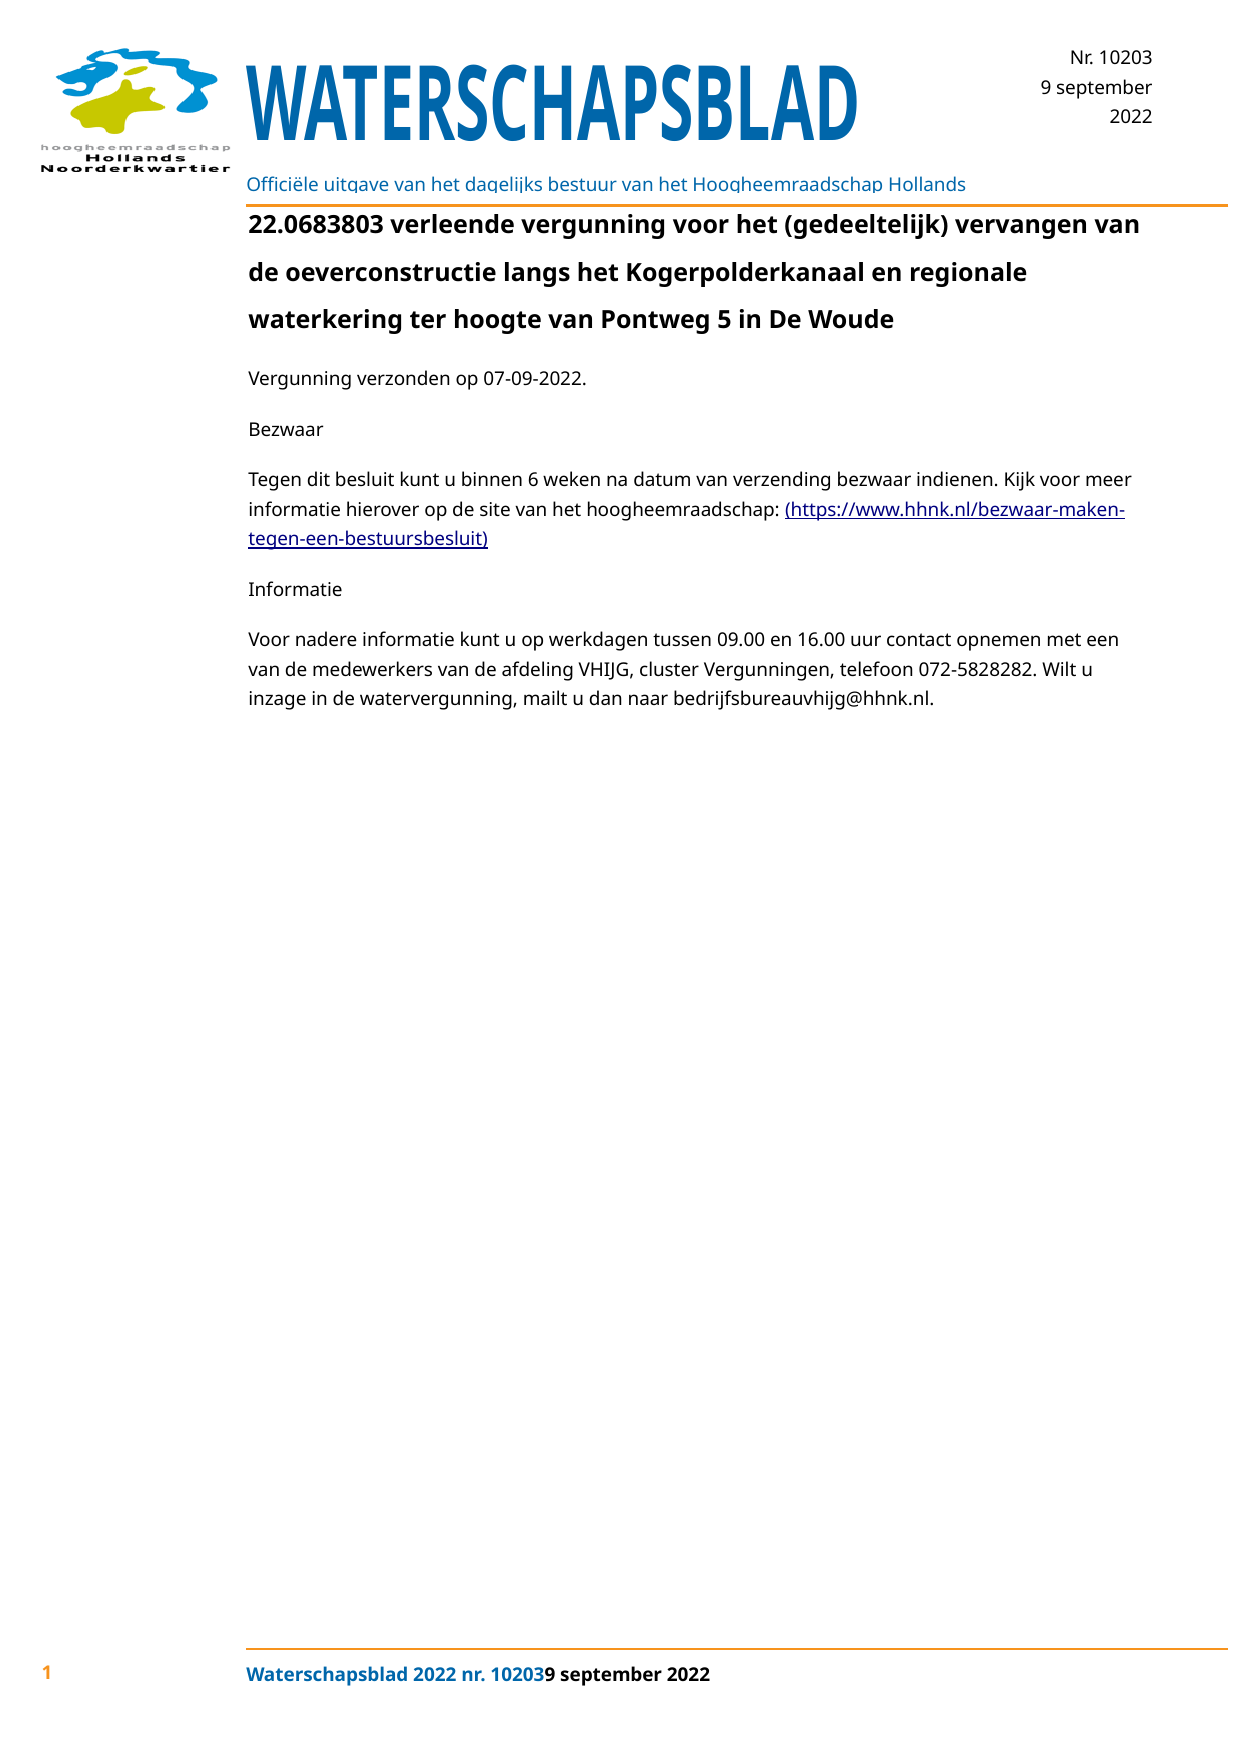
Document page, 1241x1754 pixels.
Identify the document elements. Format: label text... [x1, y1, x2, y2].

text Tegen dit besluit kunt u binnen 6 weken na datum van verzending bezwaar indienen. Kijk voor meer informatie hierover op de site van het hoogheemraadschap: (https://www.hhnk.nl/bezwaar-maken-tegen-een-bestuursbesluit) [248, 466, 1152, 551]
picture [41, 47, 231, 172]
text Informatie [248, 576, 1152, 602]
text Vergunning verzonden op 07-09-2022. [248, 366, 1152, 391]
text 22.0683803 verleende vergunning voor het (gedeeltelijk) vervangen van de oeverconstructie langs het Kogerpolderkanaal en regionale waterkering ter hoogte van Pontweg 5 in De Woude [248, 207, 1152, 336]
text Voor nadere informatie kunt u op werkdagen tussen 09.00 en 16.00 uur contact opnemen met een van de medewerkers van de afdeling VHIJG, cluster Vergunningen, telefoon 072-5828282. Wilt u inzage in de watervergunning, mailt u dan naar bedrijfsbureauvhijg@hhnk.nl. [248, 626, 1152, 711]
text Bezwaar [248, 416, 1152, 442]
